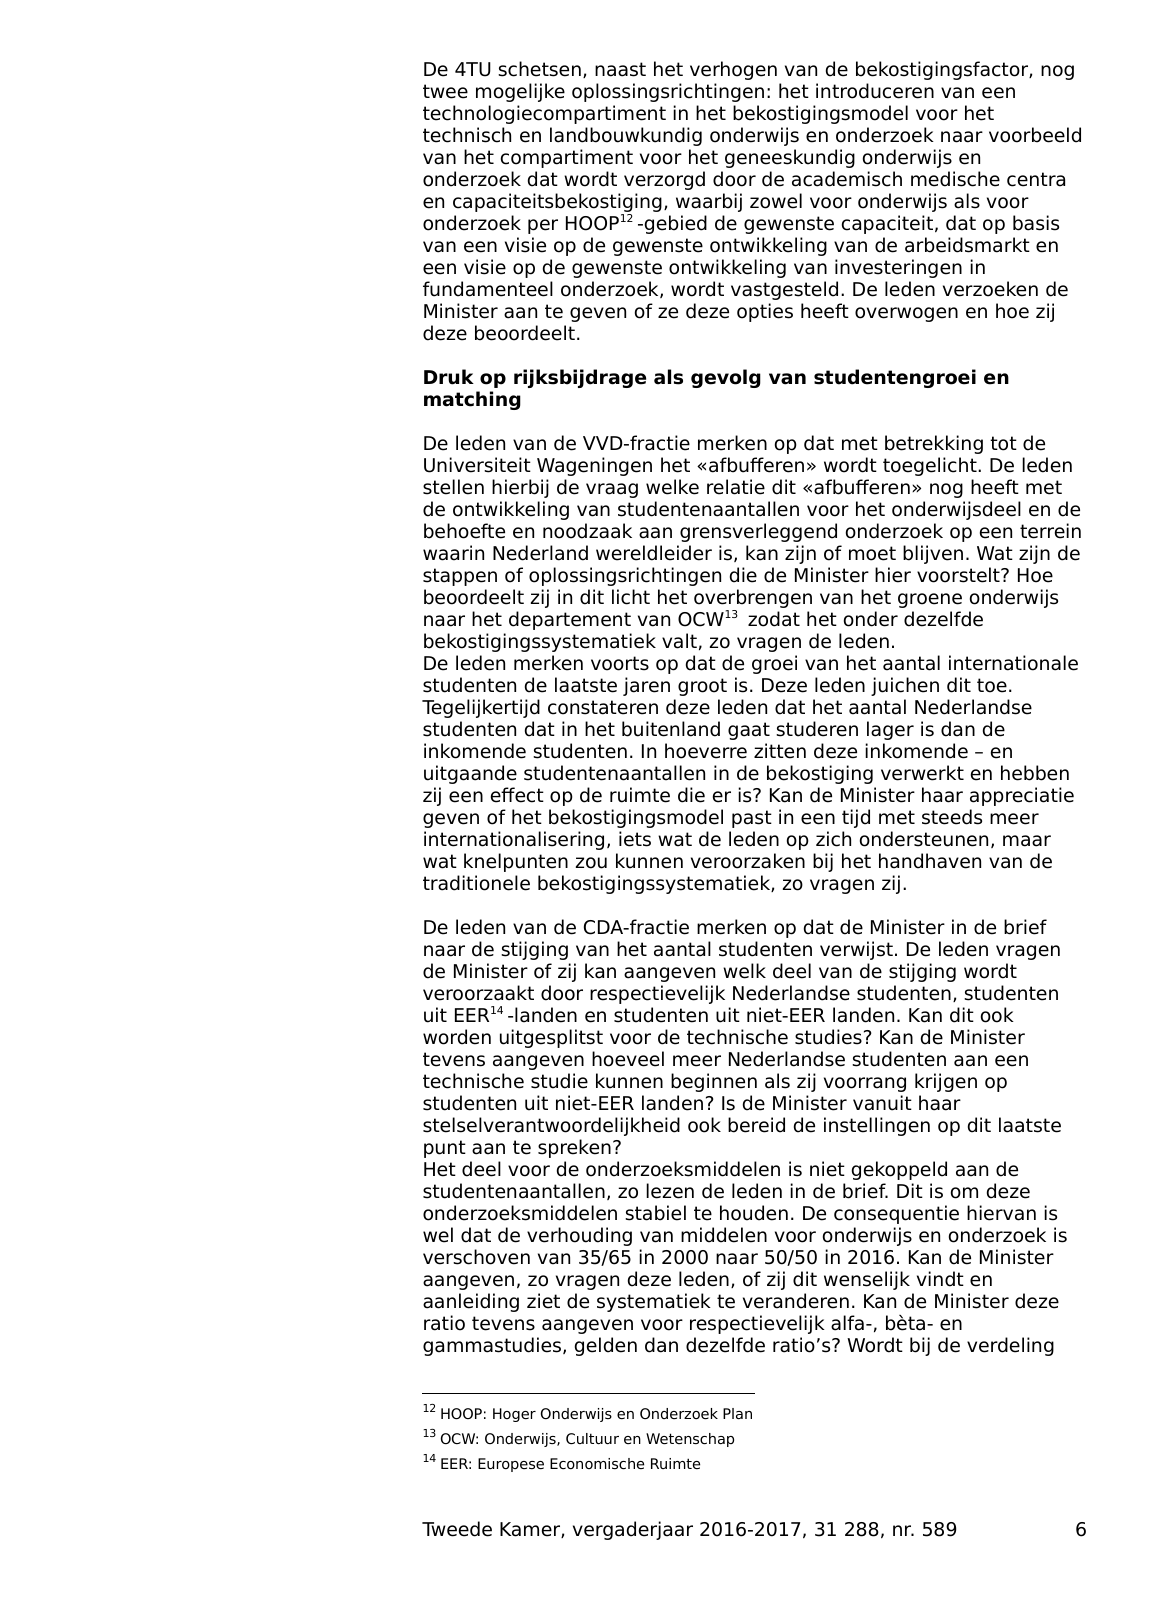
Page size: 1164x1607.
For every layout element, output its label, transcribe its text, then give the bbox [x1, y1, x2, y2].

text De leden van de CDA-fractie merken op dat de Minister in de brief naar de stijging van het aantal studenten verwijst. De leden vragen de Minister of zij kan aangeven welk deel van de stijging wordt veroorzaakt door respectievelijk Nederlandse studenten, studenten uit EER-landen en studenten uit niet-EER landen. Kan dit ook worden uitgesplitst voor de technische studies? Kan de Minister tevens aangeven hoeveel meer Nederlandse studenten aan een technische studie kunnen beginnen als zij voorrang krijgen op studenten uit niet-EER landen? Is de Minister vanuit haar stelselverantwoordelijkheid ook bereid de instellingen op dit laatste punt aan te spreken? [422, 917, 1087, 1159]
text De leden merken voorts op dat de groei van het aantal internationale studenten de laatste jaren groot is. Deze leden juichen dit toe. Tegelijkertijd constateren deze leden dat het aantal Nederlandse studenten dat in het buitenland gaat studeren lager is dan de inkomende studenten. In hoeverre zitten deze inkomende – en uitgaande studentenaantallen in de bekostiging verwerkt en hebben zij een effect op de ruimte die er is? Kan de Minister haar appreciatie geven of het bekostigingsmodel past in een tijd met steeds meer internationalisering, iets wat de leden op zich ondersteunen, maar wat knelpunten zou kunnen veroorzaken bij het handhaven van de traditionele bekostigingssystematiek, zo vragen zij. [422, 653, 1087, 895]
subtitle Druk op rijksbijdrage als gevolg van studentengroei en matching [422, 367, 1087, 411]
text HOOP: Hoger Onderwijs en Onderzoek Plan [422, 1402, 1087, 1424]
text OCW: Onderwijs, Cultuur en Wetenschap [422, 1427, 1087, 1449]
text EER: Europese Economische Ruimte [422, 1452, 1087, 1474]
text De 4TU schetsen, naast het verhogen van de bekostigingsfactor, nog twee mogelijke oplossingsrichtingen: het introduceren van een technologiecompartiment in het bekostigingsmodel voor het technisch en landbouwkundig onderwijs en onderzoek naar voorbeeld van het compartiment voor het geneeskundig onderwijs en onderzoek dat wordt verzorgd door de academisch medische centra en capaciteitsbekostiging, waarbij zowel voor onderwijs als voor onderzoek per HOOP-gebied de gewenste capaciteit, dat op basis van een visie op de gewenste ontwikkeling van de arbeidsmarkt en een visie op de gewenste ontwikkeling van investeringen in fundamenteel onderzoek, wordt vastgesteld. De leden verzoeken de Minister aan te geven of ze deze opties heeft overwogen en hoe zij deze beoordeelt. [422, 59, 1087, 345]
text De leden van de VVD-fractie merken op dat met betrekking tot de Universiteit Wageningen het «afbufferen» wordt toegelicht. De leden stellen hierbij de vraag welke relatie dit «afbufferen» nog heeft met de ontwikkeling van studentenaantallen voor het onderwijsdeel en de behoefte en noodzaak aan grensverleggend onderzoek op een terrein waarin Nederland wereldleider is, kan zijn of moet blijven. Wat zijn de stappen of oplossingsrichtingen die de Minister hier voorstelt? Hoe beoordeelt zij in dit licht het overbrengen van het groene onderwijs naar het departement van OCW zodat het onder dezelfde bekostigingssystematiek valt, zo vragen de leden. [422, 433, 1087, 653]
text Het deel voor de onderzoeksmiddelen is niet gekoppeld aan de studentenaantallen, zo lezen de leden in de brief. Dit is om deze onderzoeksmiddelen stabiel te houden. De consequentie hiervan is wel dat de verhouding van middelen voor onderwijs en onderzoek is verschoven van 35/65 in 2000 naar 50/50 in 2016. Kan de Minister aangeven, zo vragen deze leden, of zij dit wenselijk vindt en aanleiding ziet de systematiek te veranderen. Kan de Minister deze ratio tevens aangeven voor respectievelijk alfa-, bèta- en gammastudies, gelden dan dezelfde ratio’s? Wordt bij de verdeling [422, 1159, 1087, 1356]
